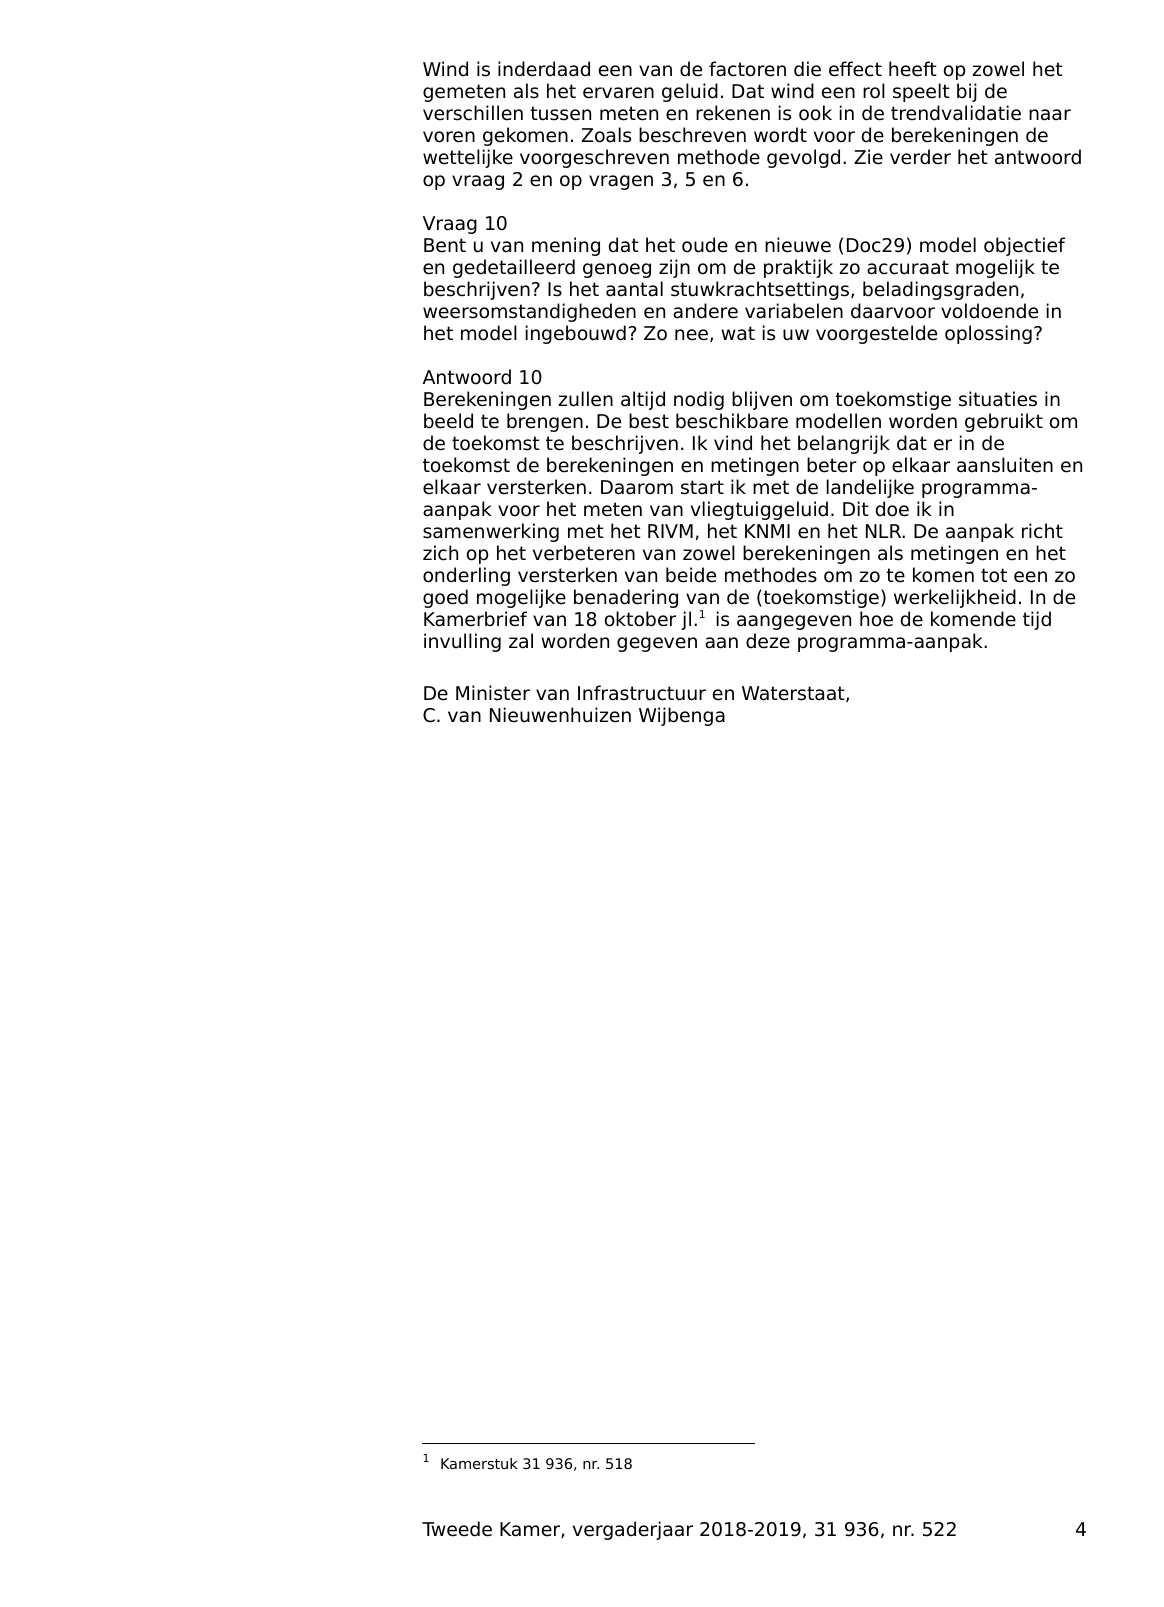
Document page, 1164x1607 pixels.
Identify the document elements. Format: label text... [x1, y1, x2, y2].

text Wind is inderdaad een van de factoren die effect heeft op zowel het gemeten als het ervaren geluid. Dat wind een rol speelt bij de verschillen tussen meten en rekenen is ook in de trendvalidatie naar voren gekomen. Zoals beschreven wordt voor de berekeningen de wettelijke voorgeschreven methode gevolgd. Zie verder het antwoord op vraag 2 en op vragen 3, 5 en 6. [422, 59, 1087, 191]
text Bent u van mening dat het oude en nieuwe (Doc29) model objectief en gedetailleerd genoeg zijn om de praktijk zo accuraat mogelijk te beschrijven? Is het aantal stuwkrachtsettings, beladingsgraden, weersomstandigheden en andere variabelen daarvoor voldoende in het model ingebouwd? Zo nee, wat is uw voorgestelde oplossing? [422, 235, 1087, 345]
text Berekeningen zullen altijd nodig blijven om toekomstige situaties in beeld te brengen. De best beschikbare modellen worden gebruikt om de toekomst te beschrijven. Ik vind het belangrijk dat er in de toekomst de berekeningen en metingen beter op elkaar aansluiten en elkaar versterken. Daarom start ik met de landelijke programma-aanpak voor het meten van vliegtuiggeluid. Dit doe ik in samenwerking met het RIVM, het KNMI en het NLR. De aanpak richt zich op het verbeteren van zowel berekeningen als metingen en het onderling versterken van beide methodes om zo te komen tot een zo goed mogelijke benadering van de (toekomstige) werkelijkheid. In de Kamerbrief van 18 oktober jl. is aangegeven hoe de komende tijd invulling zal worden gegeven aan deze programma-aanpak. [422, 389, 1087, 653]
text Vraag 10 [422, 213, 1087, 235]
text De Minister van Infrastructuur en Waterstaat, C. van Nieuwenhuizen Wijbenga [422, 683, 1087, 727]
text Antwoord 10 [422, 367, 1087, 389]
text Kamerstuk 31 936, nr. 518 [422, 1452, 1087, 1474]
